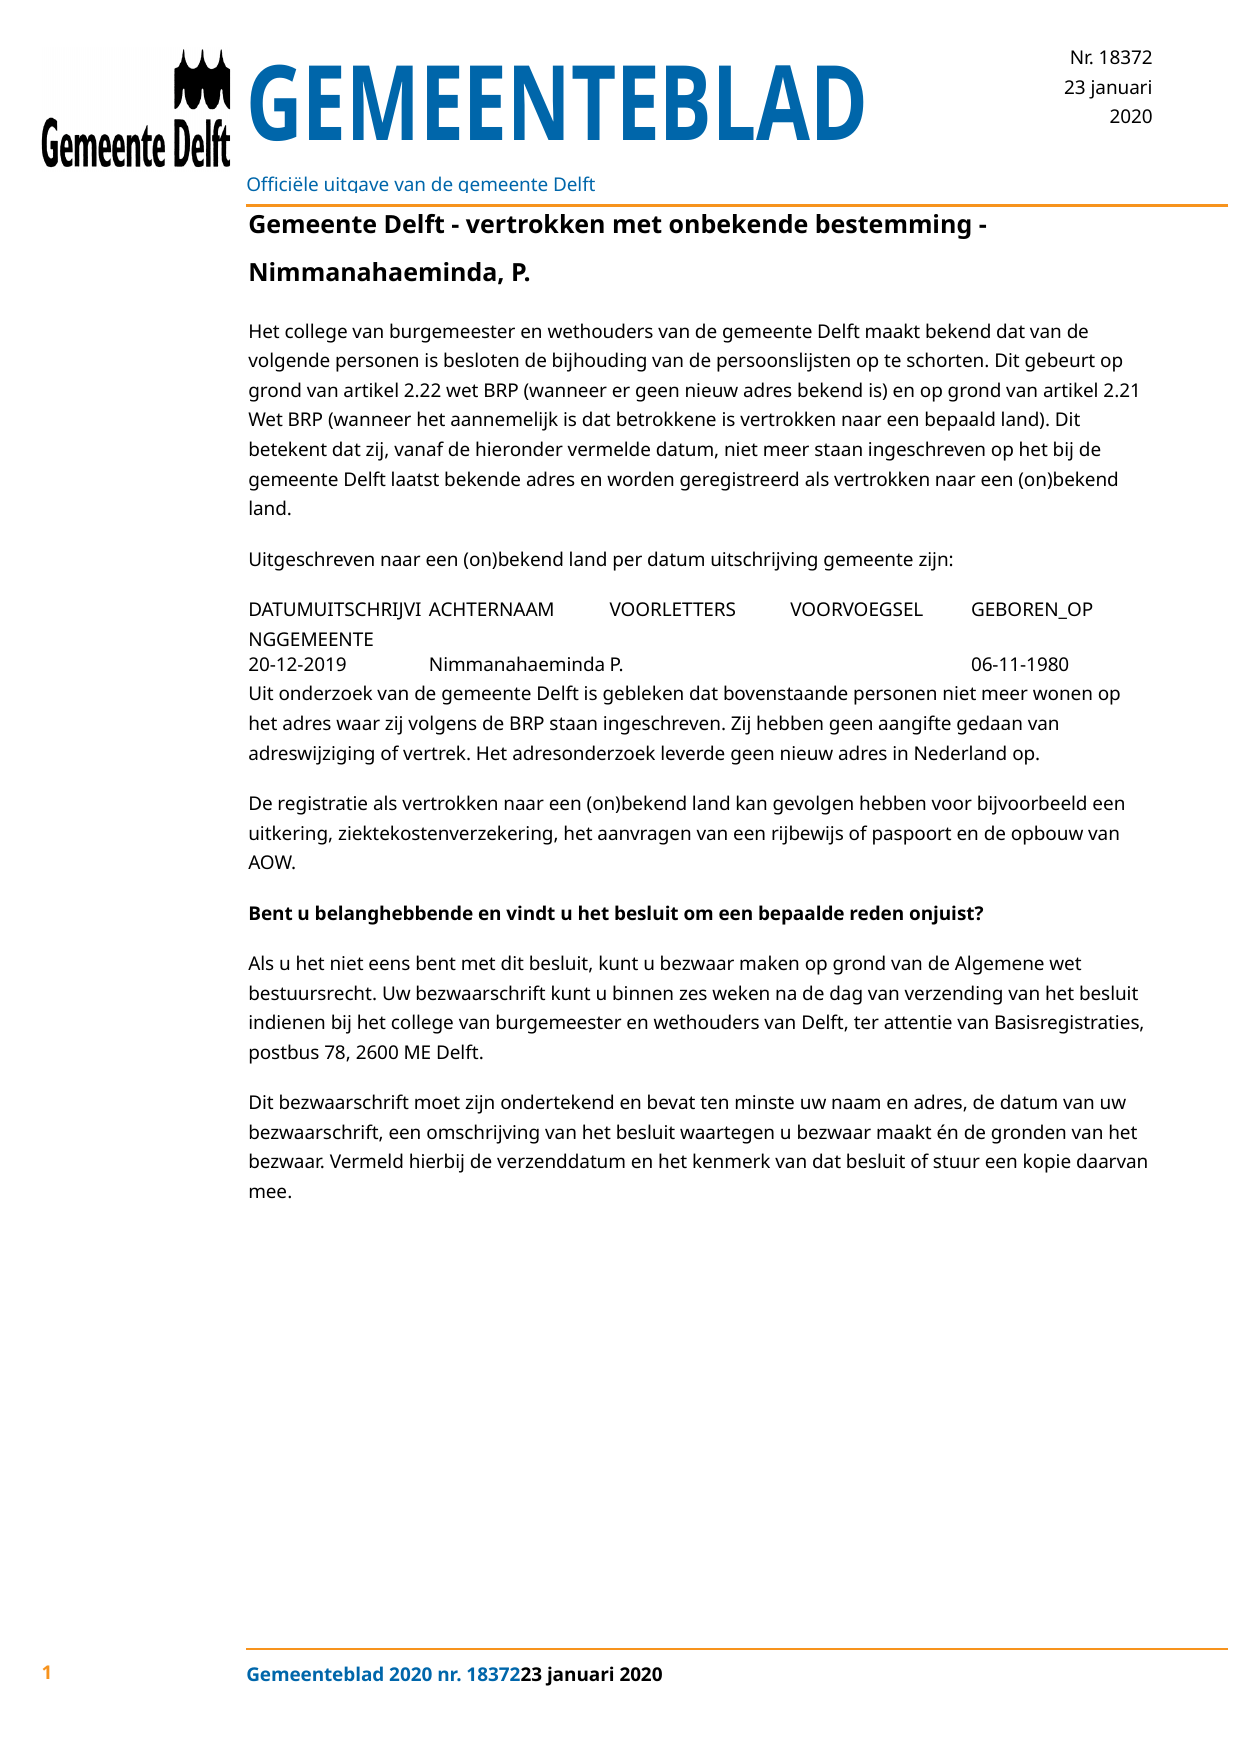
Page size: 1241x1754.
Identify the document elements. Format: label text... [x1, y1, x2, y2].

text Uit onderzoek van de gemeente Delft is gebleken dat bovenstaande personen niet meer wonen op het adres waar zij volgens de BRP staan ingeschreven. Zij hebben geen aangifte gedaan van adreswijziging of vertrek. Het adresonderzoek leverde geen nieuw adres in Nederland op. [248, 681, 1152, 766]
text De registratie als vertrokken naar een (on)bekend land kan gevolgen hebben voor bijvoorbeeld een uitkering, ziektekostenverzekering, het aanvragen van een rijbewijs of paspoort en de opbouw van AOW. [248, 790, 1152, 875]
table_header DATUMUITSCHRIJVINGGEMEENTE [248, 596, 429, 652]
text Gemeente Delft - vertrokken met onbekende bestemming - Nimmanahaeminda, P. [248, 207, 1152, 288]
text Als u het niet eens bent met dit besluit, kunt u bezwaar maken op grond van de Algemene wet bestuursrecht. Uw bezwaarschrift kunt u binnen zes weken na de dag van verzending van het besluit indienen bij het college van burgemeester en wethouders van Delft, ter attentie van Basisregistraties, postbus 78, 2600 ME Delft. [248, 950, 1152, 1065]
text Het college van burgemeester en wethouders van de gemeente Delft maakt bekend dat van de volgende personen is besloten de bijhouding van de persoonslijsten op te schorten. Dit gebeurt op grond van artikel 2.22 wet BRP (wanneer er geen nieuw adres bekend is) en op grond van artikel 2.21 Wet BRP (wanneer het aannemelijk is dat betrokkene is vertrokken naar een bepaald land). Dit betekent dat zij, vanaf de hieronder vermelde datum, niet meer staan ingeschreven op het bij de gemeente Delft laatst bekende adres en worden geregistreerd als vertrokken naar een (on)bekend land. [248, 318, 1152, 521]
text Bent u belanghebbende en vindt u het besluit om een bepaalde reden onjuist? [248, 900, 1152, 926]
table_cell Nimmanahaeminda [429, 652, 609, 677]
table_header VOORLETTERS [609, 596, 790, 652]
table_cell 20-12-2019 [248, 652, 429, 677]
table_header ACHTERNAAM [429, 596, 609, 652]
text Uitgeschreven naar een (on)bekend land per datum uitschrijving gemeente zijn: [248, 546, 1152, 572]
table_header VOORVOEGSEL [790, 596, 971, 652]
picture [41, 47, 231, 172]
table_cell 06-11-1980 [971, 652, 1152, 677]
table_cell [790, 652, 971, 677]
table_header GEBOREN_OP [971, 596, 1152, 652]
text Dit bezwaarschrift moet zijn ondertekend en bevat ten minste uw naam en adres, de datum van uw bezwaarschrift, een omschrijving van het besluit waartegen u bezwaar maakt én de gronden van het bezwaar. Vermeld hierbij de verzenddatum en het kenmerk van dat besluit of stuur een kopie daarvan mee. [248, 1089, 1152, 1204]
table_cell P. [609, 652, 790, 677]
